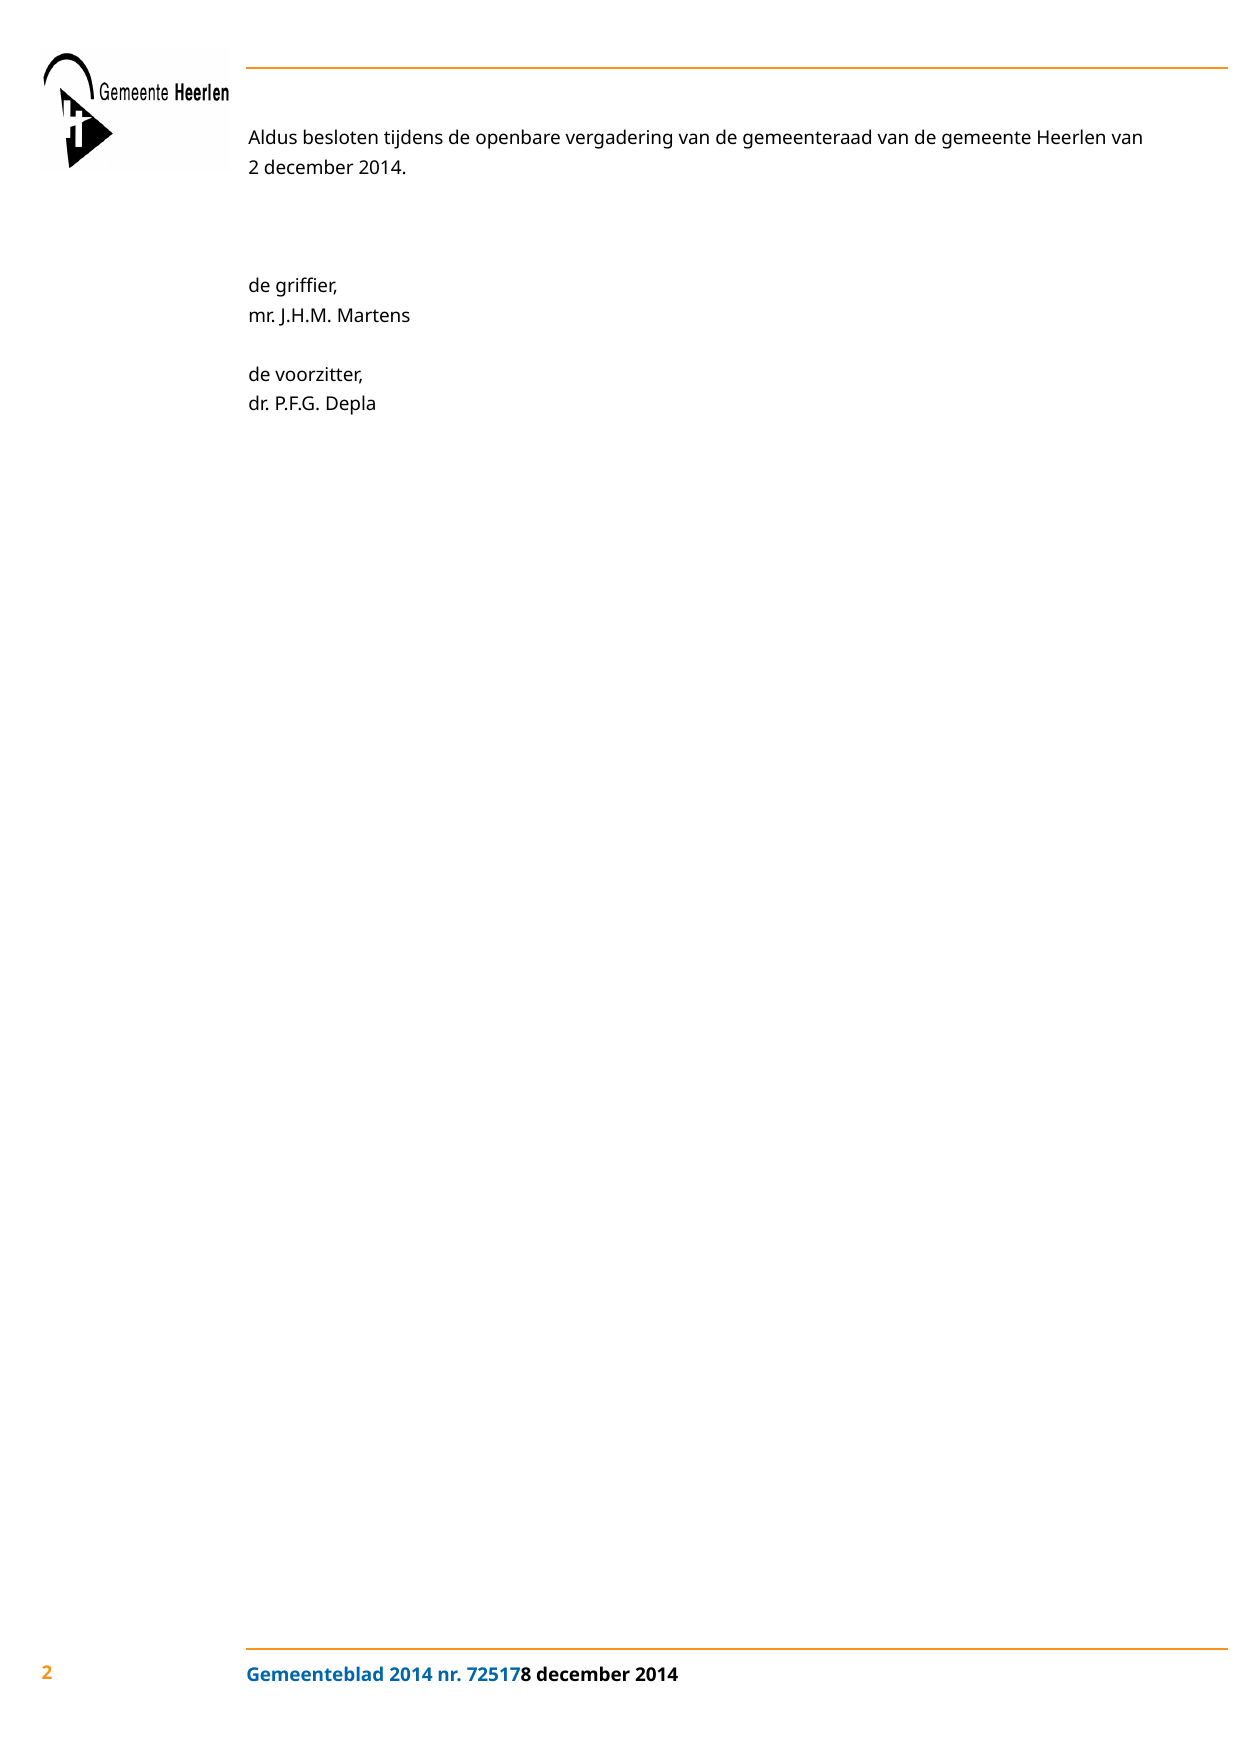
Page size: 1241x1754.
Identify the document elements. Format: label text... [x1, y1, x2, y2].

text de griffier, [248, 272, 1152, 298]
picture [41, 47, 231, 172]
text Aldus besloten tijdens de openbare vergadering van de gemeenteraad van de gemeente Heerlen van 2 december 2014. [248, 124, 1152, 180]
text dr. P.F.G. Depla [248, 391, 1152, 416]
text de voorzitter, [248, 361, 1152, 387]
text mr. J.H.M. Martens [248, 302, 1152, 328]
